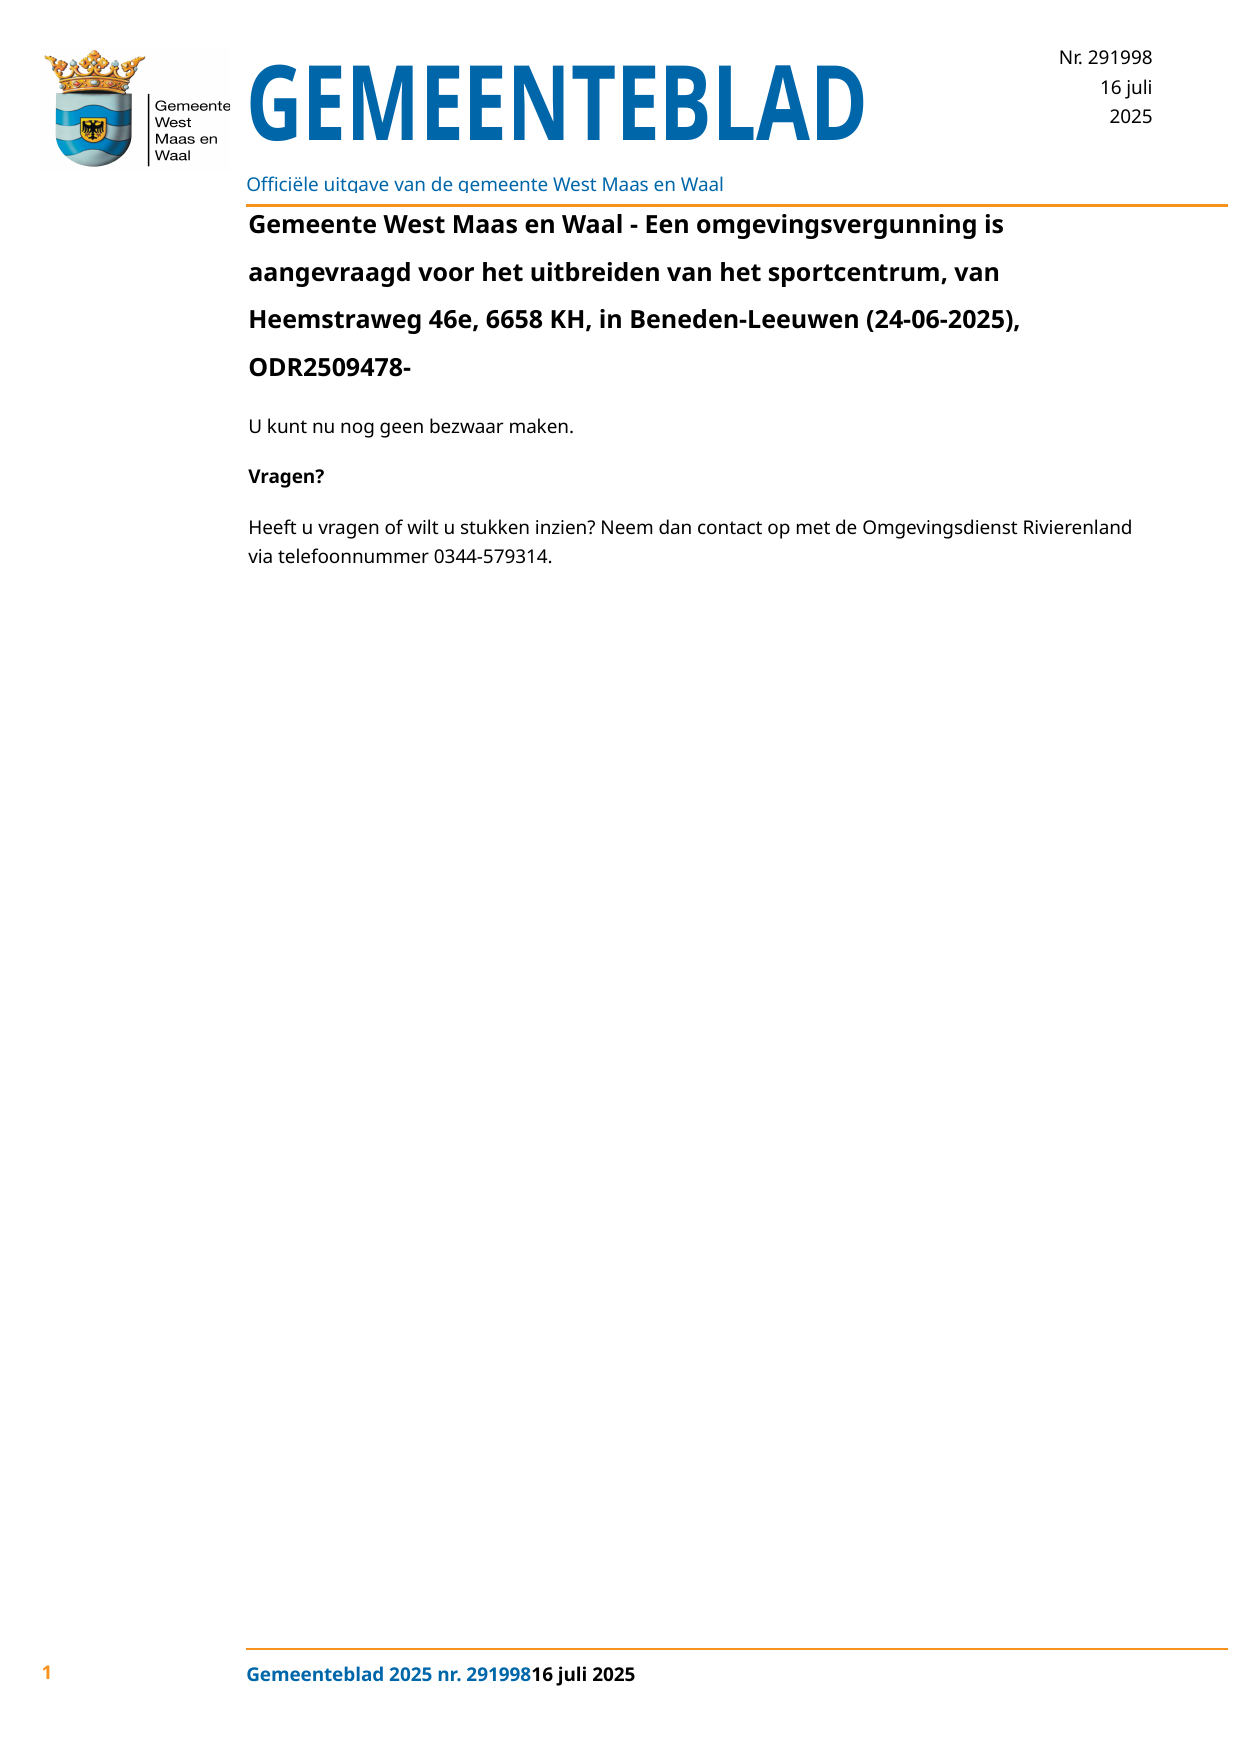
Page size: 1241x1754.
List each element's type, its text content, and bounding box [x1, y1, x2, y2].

text Gemeente West Maas en Waal - Een omgevingsvergunning is aangevraagd voor het uitbreiden van het sportcentrum, van Heemstraweg 46e, 6658 KH, in Beneden-Leeuwen (24-06-2025), ODR2509478- [248, 207, 1152, 384]
text U kunt nu nog geen bezwaar maken. [248, 413, 1152, 439]
text Vragen? [248, 463, 1152, 489]
picture [41, 47, 231, 172]
text Heeft u vragen of wilt u stukken inzien? Neem dan contact op met de Omgevingsdienst Rivierenland via telefoonnummer 0344-579314. [248, 514, 1152, 569]
